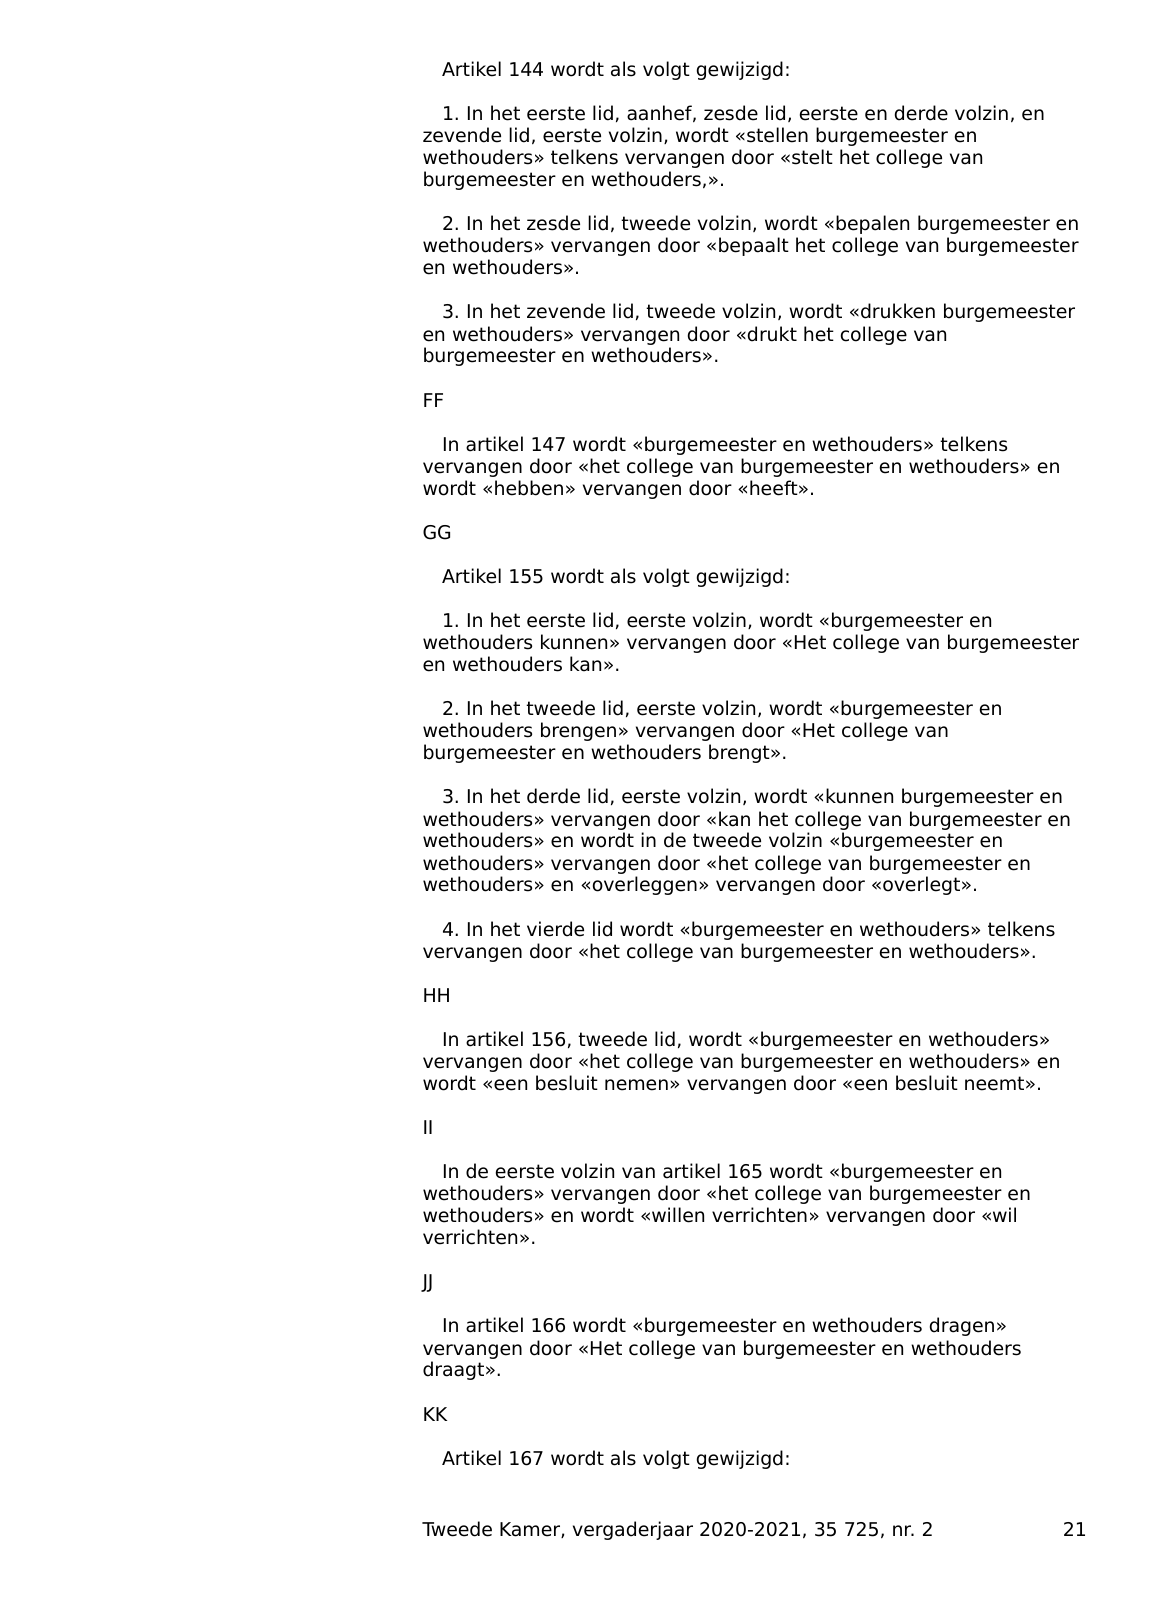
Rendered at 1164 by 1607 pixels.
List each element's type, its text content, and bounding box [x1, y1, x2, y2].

text 3. In het zevende lid, tweede volzin, wordt «drukken burgemeester en wethouders» vervangen door «drukt het college van burgemeester en wethouders». [422, 301, 1087, 367]
text 2. In het tweede lid, eerste volzin, wordt «burgemeester en wethouders brengen» vervangen door «Het college van burgemeester en wethouders brengt». [422, 698, 1087, 764]
text 2. In het zesde lid, tweede volzin, wordt «bepalen burgemeester en wethouders» vervangen door «bepaalt het college van burgemeester en wethouders». [422, 213, 1087, 279]
text In artikel 147 wordt «burgemeester en wethouders» telkens vervangen door «het college van burgemeester en wethouders» en wordt «hebben» vervangen door «heeft». [422, 434, 1087, 500]
text 3. In het derde lid, eerste volzin, wordt «kunnen burgemeester en wethouders» vervangen door «kan het college van burgemeester en wethouders» en wordt in de tweede volzin «burgemeester en wethouders» vervangen door «het college van burgemeester en wethouders» en «overleggen» vervangen door «overlegt». [422, 786, 1087, 896]
text 1. In het eerste lid, aanhef, zesde lid, eerste en derde volzin, en zevende lid, eerste volzin, wordt «stellen burgemeester en wethouders» telkens vervangen door «stelt het college van burgemeester en wethouders,». [422, 103, 1087, 191]
text In artikel 156, tweede lid, wordt «burgemeester en wethouders» vervangen door «het college van burgemeester en wethouders» en wordt «een besluit nemen» vervangen door «een besluit neemt». [422, 1029, 1087, 1095]
text Artikel 155 wordt als volgt gewijzigd: [422, 566, 1087, 588]
text HH [422, 985, 1087, 1007]
text Artikel 144 wordt als volgt gewijzigd: [422, 59, 1087, 81]
text II [422, 1117, 1087, 1139]
text GG [422, 522, 1087, 544]
text In de eerste volzin van artikel 165 wordt «burgemeester en wethouders» vervangen door «het college van burgemeester en wethouders» en wordt «willen verrichten» vervangen door «wil verrichten». [422, 1161, 1087, 1249]
text 4. In het vierde lid wordt «burgemeester en wethouders» telkens vervangen door «het college van burgemeester en wethouders». [422, 918, 1087, 962]
text 1. In het eerste lid, eerste volzin, wordt «burgemeester en wethouders kunnen» vervangen door «Het college van burgemeester en wethouders kan». [422, 610, 1087, 676]
text JJ [422, 1271, 1087, 1293]
text KK [422, 1403, 1087, 1426]
text Artikel 167 wordt als volgt gewijzigd: [422, 1448, 1087, 1470]
text In artikel 166 wordt «burgemeester en wethouders dragen» vervangen door «Het college van burgemeester en wethouders draagt». [422, 1315, 1087, 1381]
text FF [422, 389, 1087, 412]
